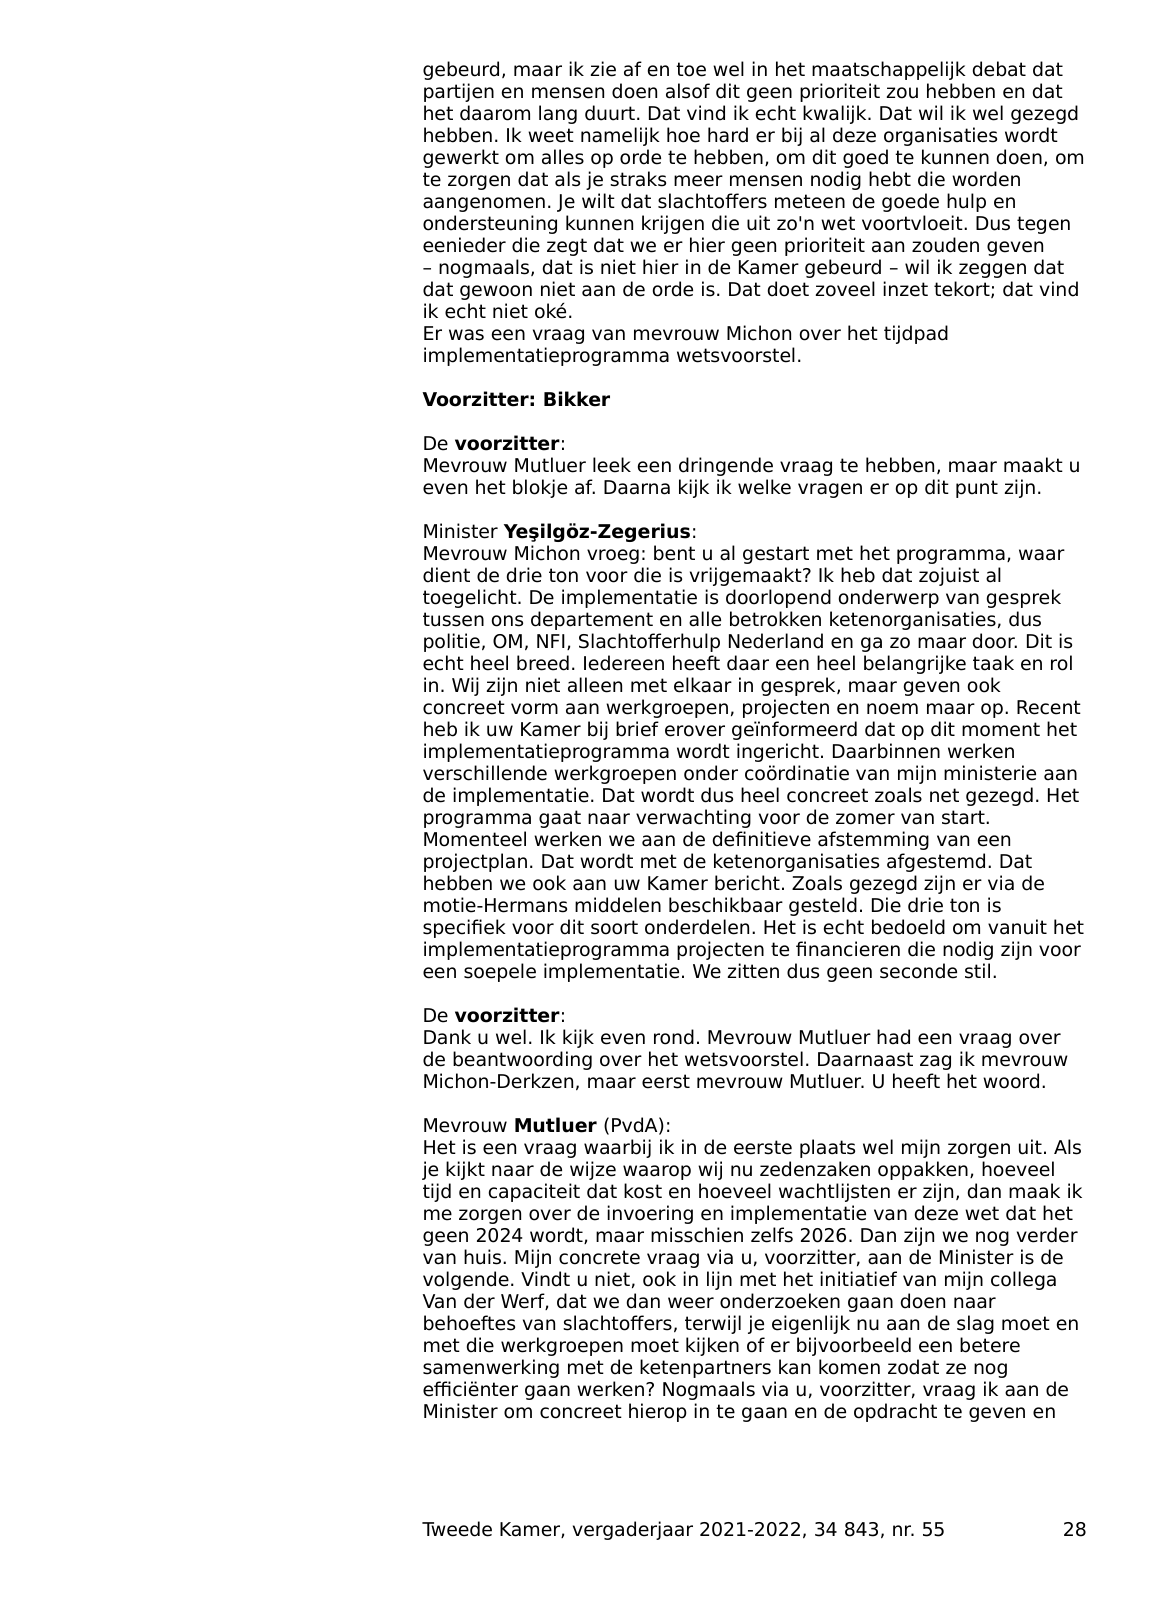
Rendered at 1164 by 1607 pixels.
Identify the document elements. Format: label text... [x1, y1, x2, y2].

text gebeurd, maar ik zie af en toe wel in het maatschappelijk debat dat partijen en mensen doen alsof dit geen prioriteit zou hebben en dat het daarom lang duurt. Dat vind ik echt kwalijk. Dat wil ik wel gezegd hebben. Ik weet namelijk hoe hard er bij al deze organisaties wordt gewerkt om alles op orde te hebben, om dit goed te kunnen doen, om te zorgen dat als je straks meer mensen nodig hebt die worden aangenomen. Je wilt dat slachtoffers meteen de goede hulp en ondersteuning kunnen krijgen die uit zo'n wet voortvloeit. Dus tegen eenieder die zegt dat we er hier geen prioriteit aan zouden geven – nogmaals, dat is niet hier in de Kamer gebeurd – wil ik zeggen dat dat gewoon niet aan de orde is. Dat doet zoveel inzet tekort; dat vind ik echt niet oké. [422, 59, 1087, 323]
text Minister Yeşilgöz-Zegerius: [422, 521, 1087, 543]
text De voorzitter: [422, 433, 1087, 455]
text Mevrouw Michon vroeg: bent u al gestart met het programma, waar dient de drie ton voor die is vrijgemaakt? Ik heb dat zojuist al toegelicht. De implementatie is doorlopend onderwerp van gesprek tussen ons departement en alle betrokken ketenorganisaties, dus politie, OM, NFI, Slachtofferhulp Nederland en ga zo maar door. Dit is echt heel breed. Iedereen heeft daar een heel belangrijke taak en rol in. Wij zijn niet alleen met elkaar in gesprek, maar geven ook concreet vorm aan werkgroepen, projecten en noem maar op. Recent heb ik uw Kamer bij brief erover geïnformeerd dat op dit moment het implementatieprogramma wordt ingericht. Daarbinnen werken verschillende werkgroepen onder coördinatie van mijn ministerie aan de implementatie. Dat wordt dus heel concreet zoals net gezegd. Het programma gaat naar verwachting voor de zomer van start. Momenteel werken we aan de definitieve afstemming van een projectplan. Dat wordt met de ketenorganisaties afgestemd. Dat hebben we ook aan uw Kamer bericht. Zoals gezegd zijn er via de motie-Hermans middelen beschikbaar gesteld. Die drie ton is specifiek voor dit soort onderdelen. Het is echt bedoeld om vanuit het implementatieprogramma projecten te financieren die nodig zijn voor een soepele implementatie. We zitten dus geen seconde stil. [422, 543, 1087, 983]
text Mevrouw Mutluer (PvdA): [422, 1115, 1087, 1137]
text Mevrouw Mutluer leek een dringende vraag te hebben, maar maakt u even het blokje af. Daarna kijk ik welke vragen er op dit punt zijn. [422, 455, 1087, 499]
text Dank u wel. Ik kijk even rond. Mevrouw Mutluer had een vraag over de beantwoording over het wetsvoorstel. Daarnaast zag ik mevrouw Michon-Derkzen, maar eerst mevrouw Mutluer. U heeft het woord. [422, 1027, 1087, 1093]
text Er was een vraag van mevrouw Michon over het tijdpad implementatieprogramma wetsvoorstel. [422, 323, 1087, 367]
subtitle Voorzitter: Bikker [422, 389, 1087, 411]
text De voorzitter: [422, 1005, 1087, 1027]
text Het is een vraag waarbij ik in de eerste plaats wel mijn zorgen uit. Als je kijkt naar de wijze waarop wij nu zedenzaken oppakken, hoeveel tijd en capaciteit dat kost en hoeveel wachtlijsten er zijn, dan maak ik me zorgen over de invoering en implementatie van deze wet dat het geen 2024 wordt, maar misschien zelfs 2026. Dan zijn we nog verder van huis. Mijn concrete vraag via u, voorzitter, aan de Minister is de volgende. Vindt u niet, ook in lijn met het initiatief van mijn collega Van der Werf, dat we dan weer onderzoeken gaan doen naar behoeftes van slachtoffers, terwijl je eigenlijk nu aan de slag moet en met die werkgroepen moet kijken of er bijvoorbeeld een betere samenwerking met de ketenpartners kan komen zodat ze nog efficiënter gaan werken? Nogmaals via u, voorzitter, vraag ik aan de Minister om concreet hierop in te gaan en de opdracht te geven en [422, 1137, 1087, 1423]
